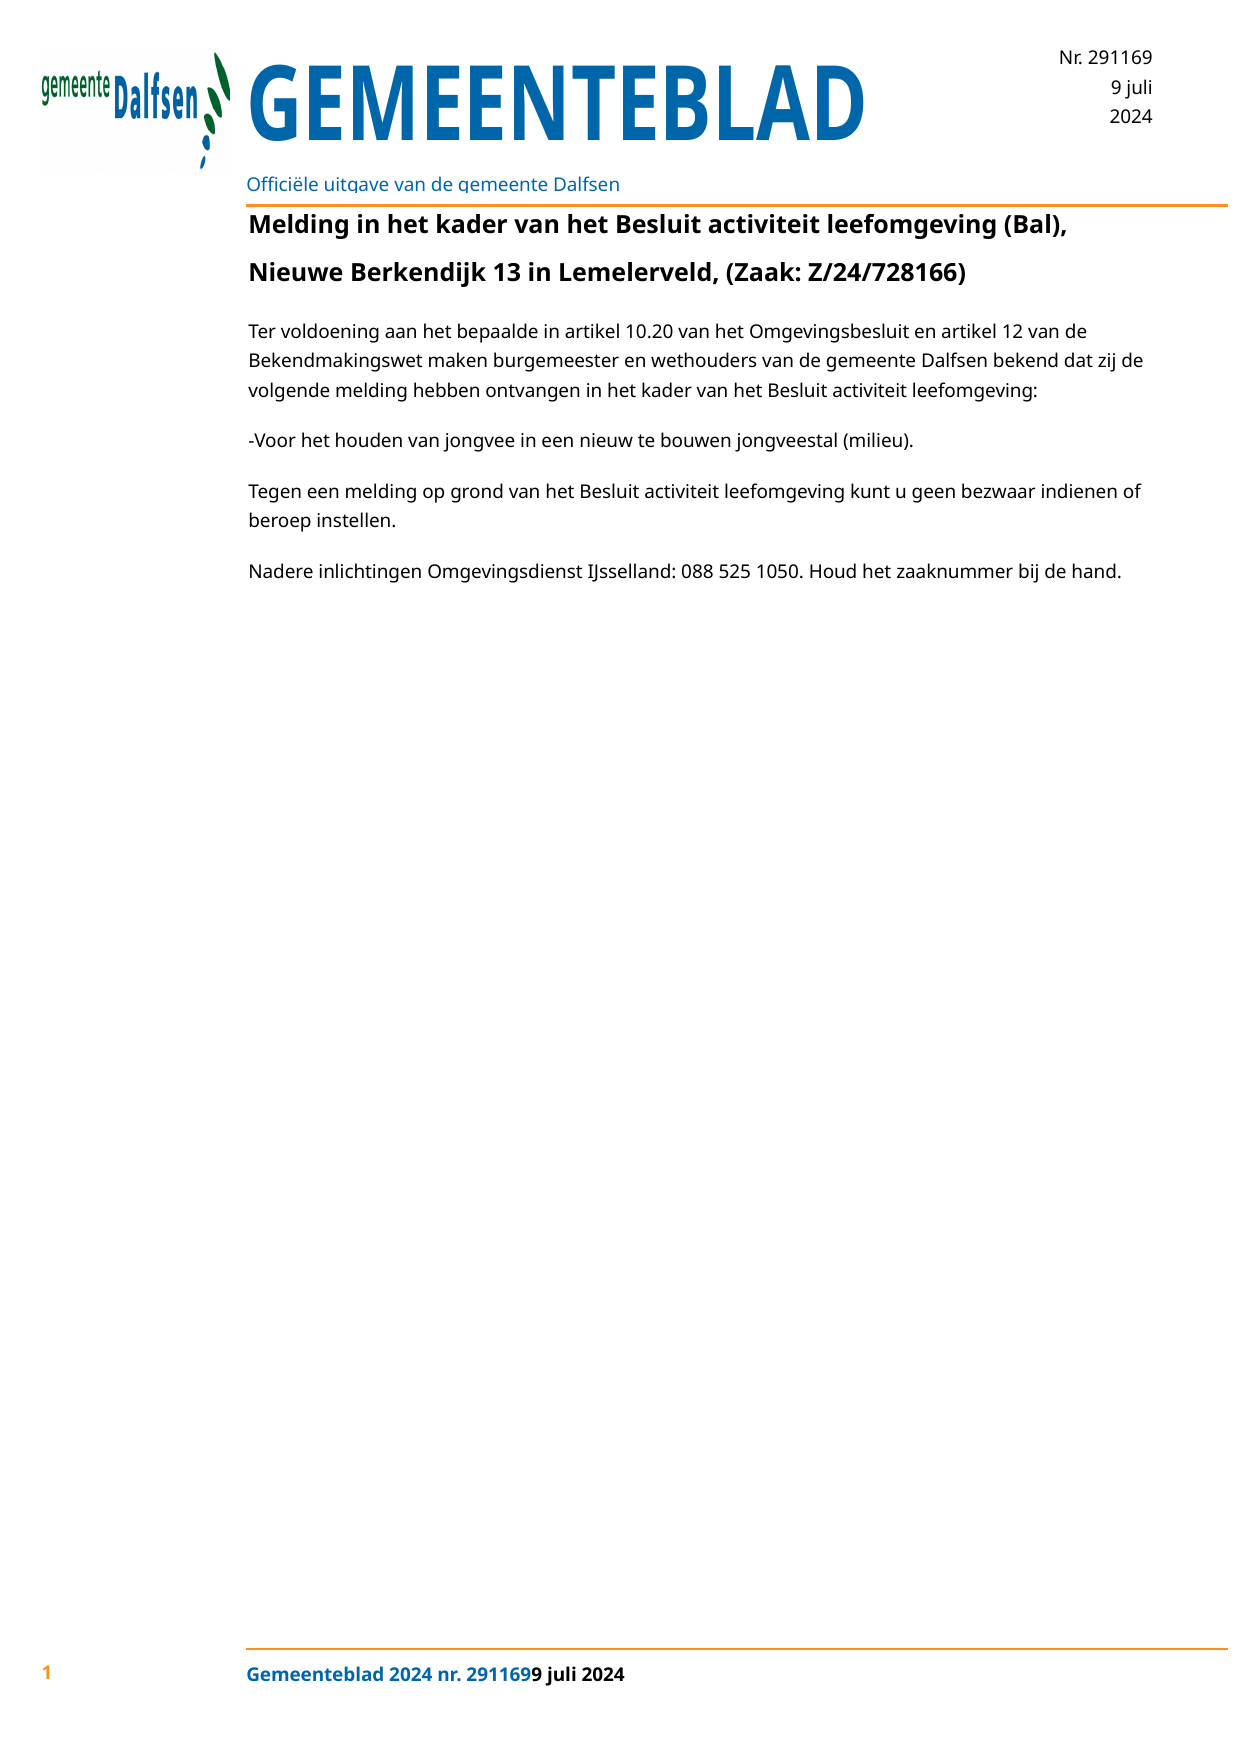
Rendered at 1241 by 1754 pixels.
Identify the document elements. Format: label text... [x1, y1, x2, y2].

picture [41, 47, 231, 172]
text -Voor het houden van jongvee in een nieuw te bouwen jongveestal (milieu). [248, 427, 1152, 453]
text Melding in het kader van het Besluit activiteit leefomgeving (Bal), Nieuwe Berkendijk 13 in Lemelerveld, (Zaak: Z/24/728166) [248, 207, 1152, 288]
text Tegen een melding op grond van het Besluit activiteit leefomgeving kunt u geen bezwaar indienen of beroep instellen. [248, 478, 1152, 533]
text Nadere inlichtingen Omgevingsdienst IJsselland: 088 525 1050. Houd het zaaknummer bij de hand. [248, 558, 1152, 584]
text Ter voldoening aan het bepaalde in artikel 10.20 van het Omgevingsbesluit en artikel 12 van de Bekendmakingswet maken burgemeester en wethouders van de gemeente Dalfsen bekend dat zij de volgende melding hebben ontvangen in het kader van het Besluit activiteit leefomgeving: [248, 318, 1152, 403]
